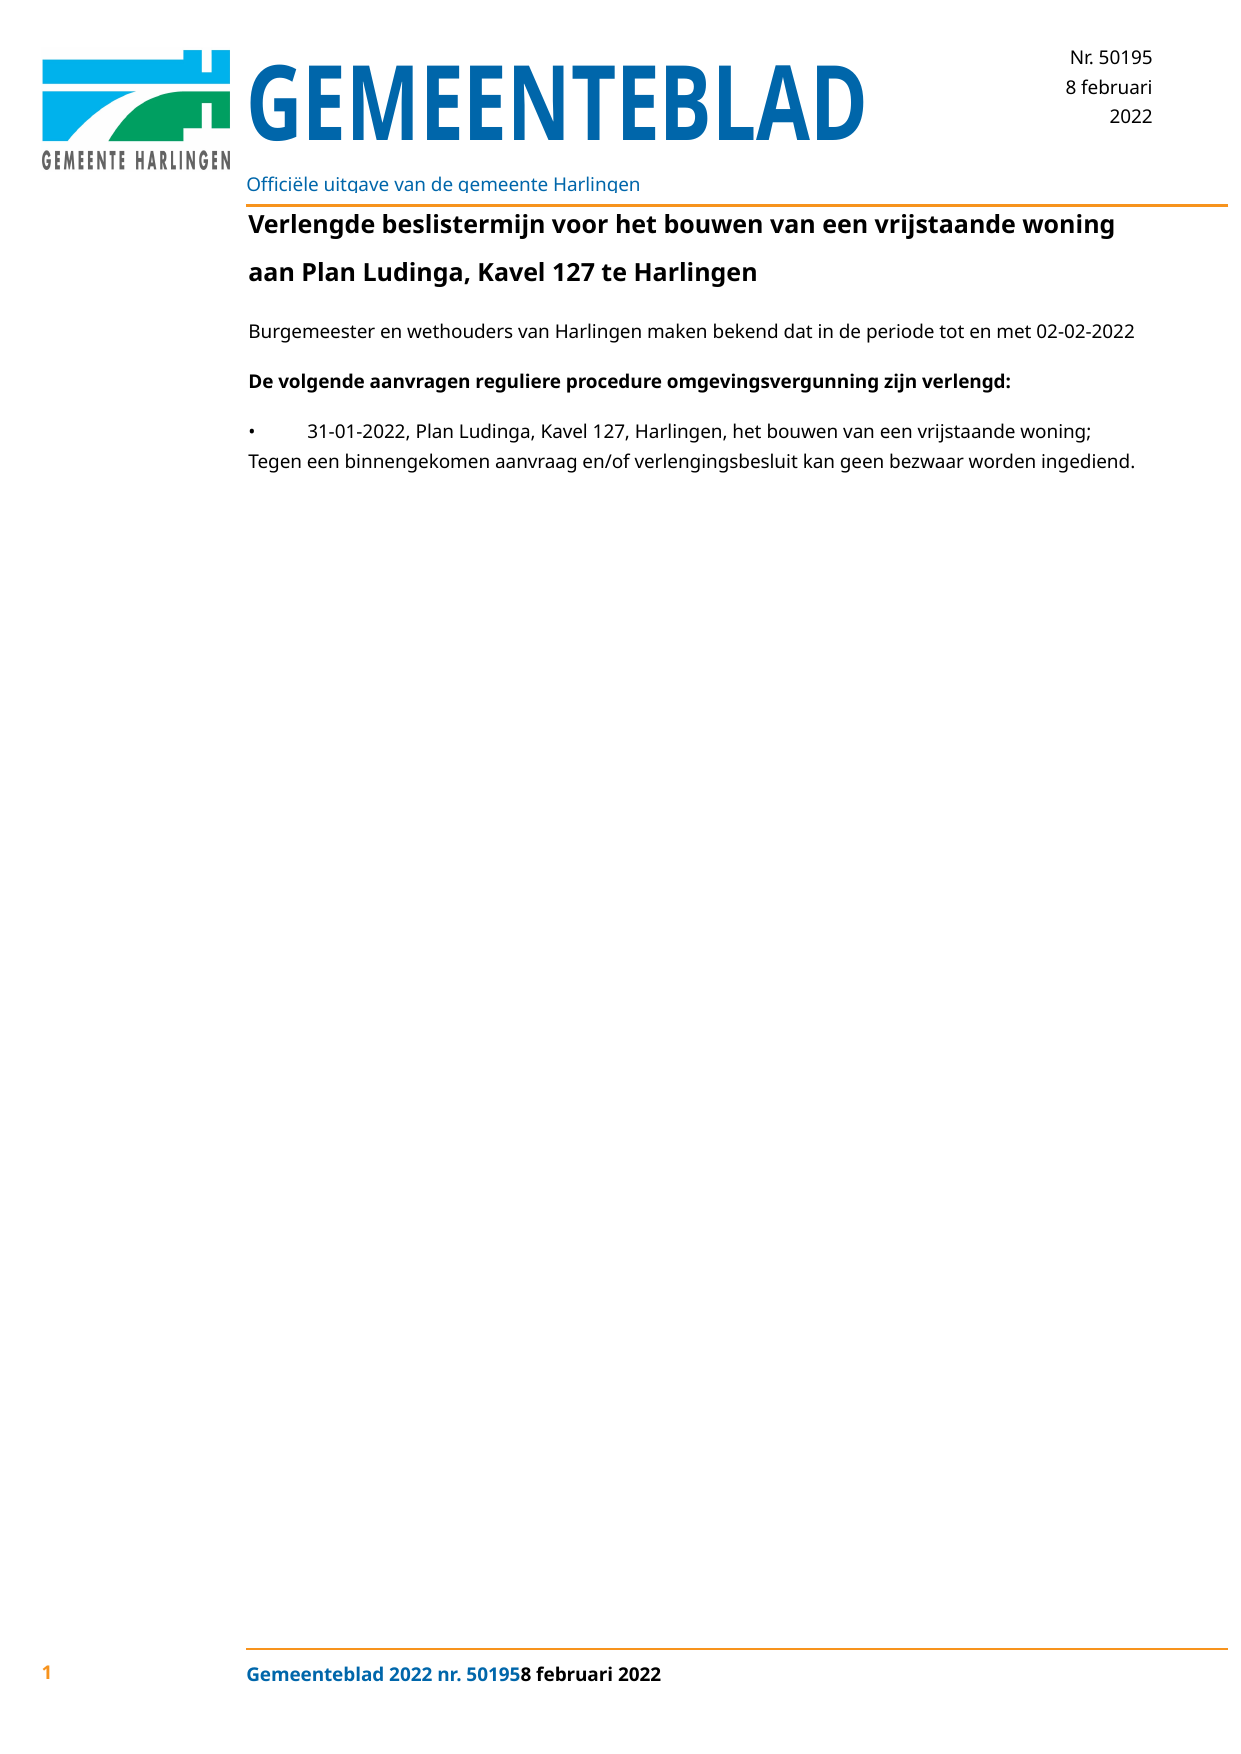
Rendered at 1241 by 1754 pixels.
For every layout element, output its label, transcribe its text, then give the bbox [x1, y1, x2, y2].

text De volgende aanvragen reguliere procedure omgevingsvergunning zijn verlengd: [248, 368, 1152, 394]
text Verlengde beslistermijn voor het bouwen van een vrijstaande woning aan Plan Ludinga, Kavel 127 te Harlingen [248, 207, 1152, 288]
list 31-01-2022, Plan Ludinga, Kavel 127, Harlingen, het bouwen van een vrijstaande woning; [248, 419, 1152, 444]
text Tegen een binnengekomen aanvraag en/of verlengingsbesluit kan geen bezwaar worden ingediend. [248, 448, 1152, 474]
picture [41, 47, 231, 172]
text Burgemeester en wethouders van Harlingen maken bekend dat in de periode tot en met 02-02-2022 [248, 318, 1152, 344]
